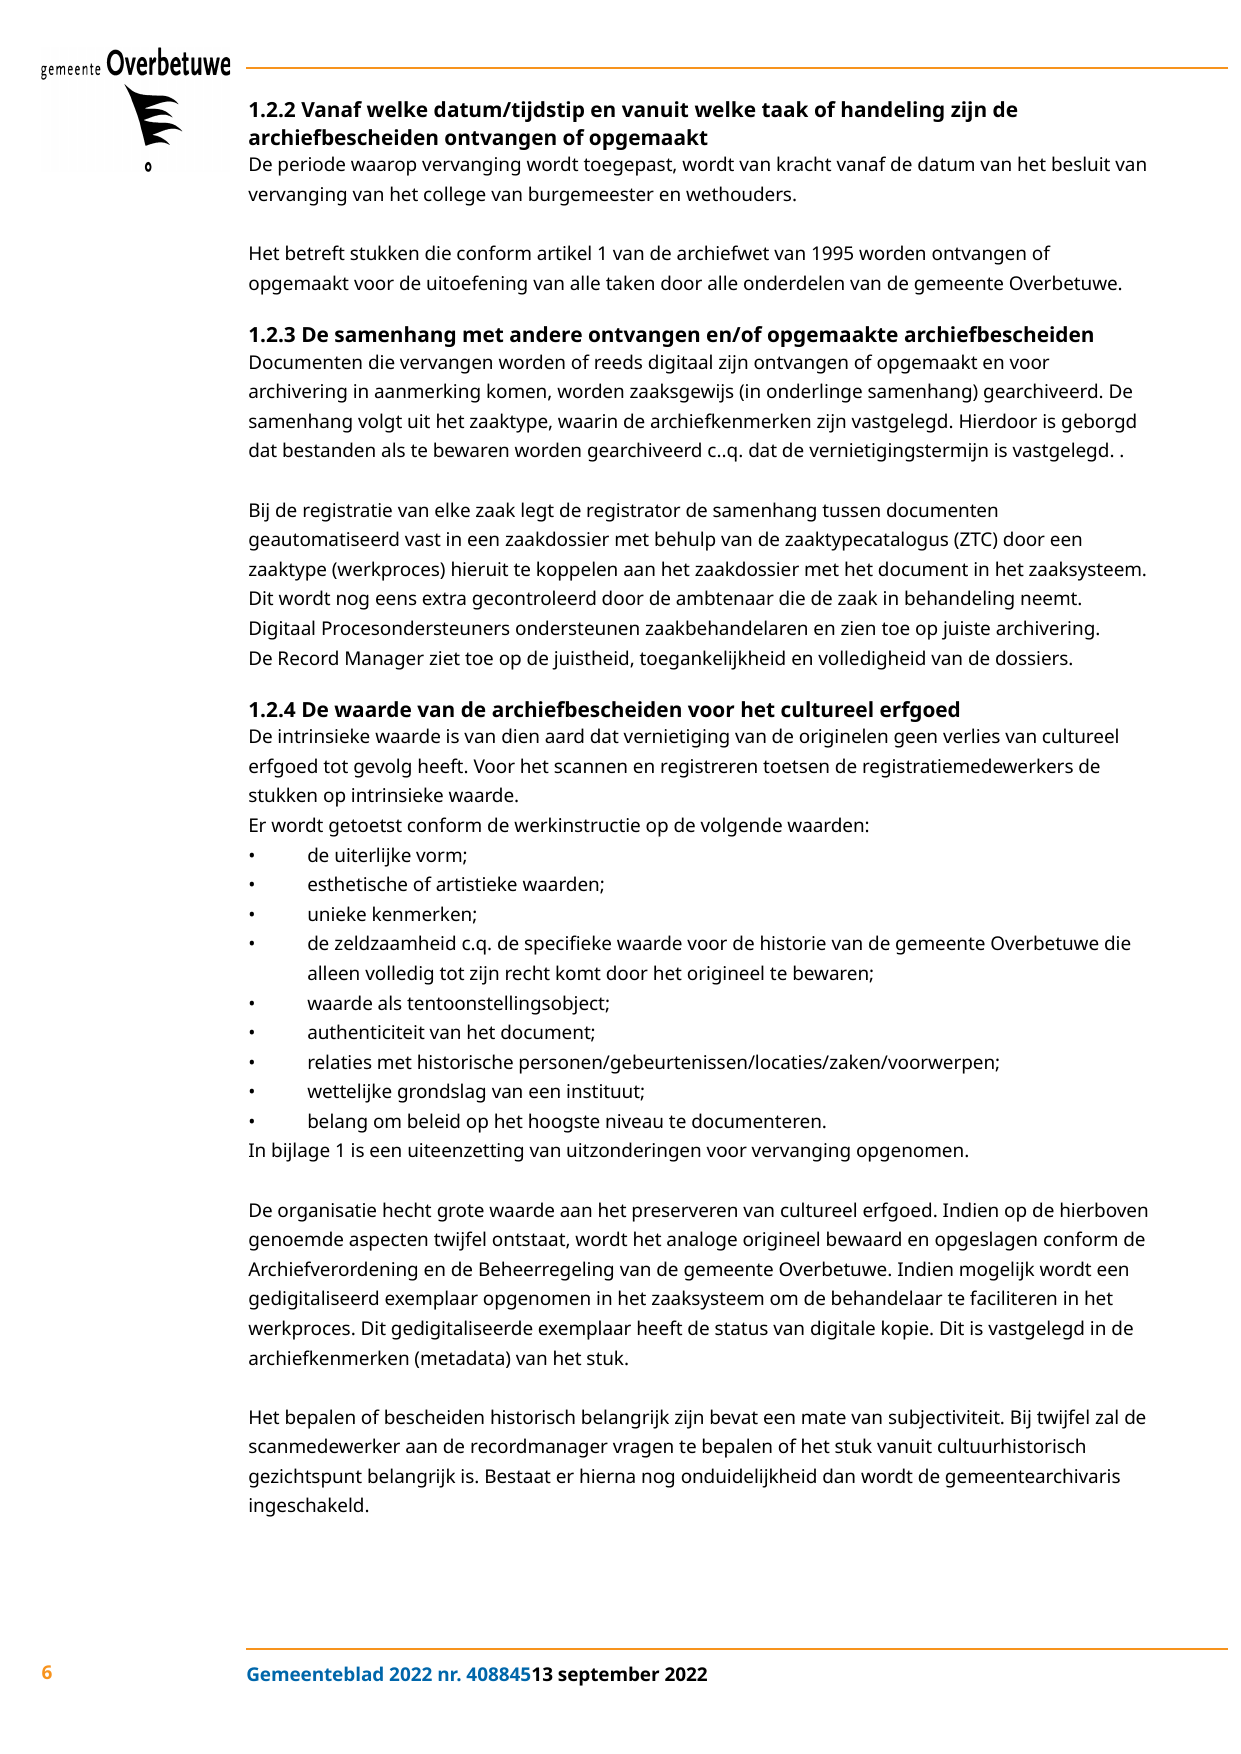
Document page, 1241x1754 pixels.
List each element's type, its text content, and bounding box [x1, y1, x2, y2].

list authenticiteit van het document; [248, 1019, 1152, 1045]
list waarde als tentoonstellingsobject; [248, 990, 1152, 1016]
list de uiterlijke vorm; [248, 842, 1152, 868]
text Het betreft stukken die conform artikel 1 van de archiefwet van 1995 worden ontvangen of opgemaakt voor de uitoefening van alle taken door alle onderdelen van de gemeente Overbetuwe. [248, 240, 1152, 296]
text Bij de registratie van elke zaak legt de registrator de samenhang tussen documenten geautomatiseerd vast in een zaakdossier met behulp van de zaaktypecatalogus (ZTC) door een zaaktype (werkproces) hieruit te koppelen aan het zaakdossier met het document in het zaaksysteem. Dit wordt nog eens extra gecontroleerd door de ambtenaar die de zaak in behandeling neemt. [248, 497, 1152, 611]
text 1.2.2 Vanaf welke datum/tijdstip en vanuit welke taak of handeling zijn de archiefbescheiden ontvangen of opgemaakt [248, 95, 1152, 152]
text Het bepalen of bescheiden historisch belangrijk zijn bevat een mate van subjectiviteit. Bij twijfel zal de scanmedewerker aan de recordmanager vragen te bepalen of het stuk vanuit cultuurhistorisch gezichtspunt belangrijk is. Bestaat er hierna nog onduidelijkheid dan wordt de gemeentearchivaris ingeschakeld. [248, 1404, 1152, 1518]
text Er wordt getoetst conform de werkinstructie op de volgende waarden: [248, 812, 1152, 838]
text 1.2.4 De waarde van de archiefbescheiden voor het cultureel erfgoed [248, 695, 1152, 723]
list unieke kenmerken; [248, 901, 1152, 927]
text 1.2.3 De samenhang met andere ontvangen en/of opgemaakte archiefbescheiden [248, 320, 1152, 349]
list de zeldzaamheid c.q. de specifieke waarde voor de historie van de gemeente Overbetuwe die alleen volledig tot zijn recht komt door het origineel te bewaren; [248, 931, 1152, 986]
text De periode waarop vervanging wordt toegepast, wordt van kracht vanaf de datum van het besluit van vervanging van het college van burgemeester en wethouders. [248, 152, 1152, 207]
text De organisatie hecht grote waarde aan het preserveren van cultureel erfgoed. Indien op de hierboven genoemde aspecten twijfel ontstaat, wordt het analoge origineel bewaard en opgeslagen conform de Archiefverordening en de Beheerregeling van de gemeente Overbetuwe. Indien mogelijk wordt een gedigitaliseerd exemplaar opgenomen in het zaaksysteem om de behandelaar te faciliteren in het werkproces. Dit gedigitaliseerde exemplaar heeft de status van digitale kopie. Dit is vastgelegd in de archiefkenmerken (metadata) van het stuk. [248, 1197, 1152, 1371]
text De Record Manager ziet toe op de juistheid, toegankelijkheid en volledigheid van de dossiers. [248, 645, 1152, 670]
list esthetische of artistieke waarden; [248, 871, 1152, 897]
text Documenten die vervangen worden of reeds digitaal zijn ontvangen of opgemaakt en voor archivering in aanmerking komen, worden zaaksgewijs (in onderlinge samenhang) gearchiveerd. De samenhang volgt uit het zaaktype, waarin de archiefkenmerken zijn vastgelegd. Hierdoor is geborgd dat bestanden als te bewaren worden gearchiveerd c..q. dat de vernietigingstermijn is vastgelegd. . [248, 349, 1152, 463]
text In bijlage 1 is een uiteenzetting van uitzonderingen voor vervanging opgenomen. [248, 1138, 1152, 1163]
picture [41, 47, 231, 172]
text Digitaal Procesondersteuners ondersteunen zaakbehandelaren en zien toe op juiste archivering. [248, 615, 1152, 641]
text De intrinsieke waarde is van dien aard dat vernietiging van de originelen geen verlies van cultureel erfgoed tot gevolg heeft. Voor het scannen en registreren toetsen de registratiemedewerkers de stukken op intrinsieke waarde. [248, 723, 1152, 808]
list belang om beleid op het hoogste niveau te documenteren. [248, 1108, 1152, 1134]
list relaties met historische personen/gebeurtenissen/locaties/zaken/voorwerpen; [248, 1049, 1152, 1075]
list wettelijke grondslag van een instituut; [248, 1078, 1152, 1104]
